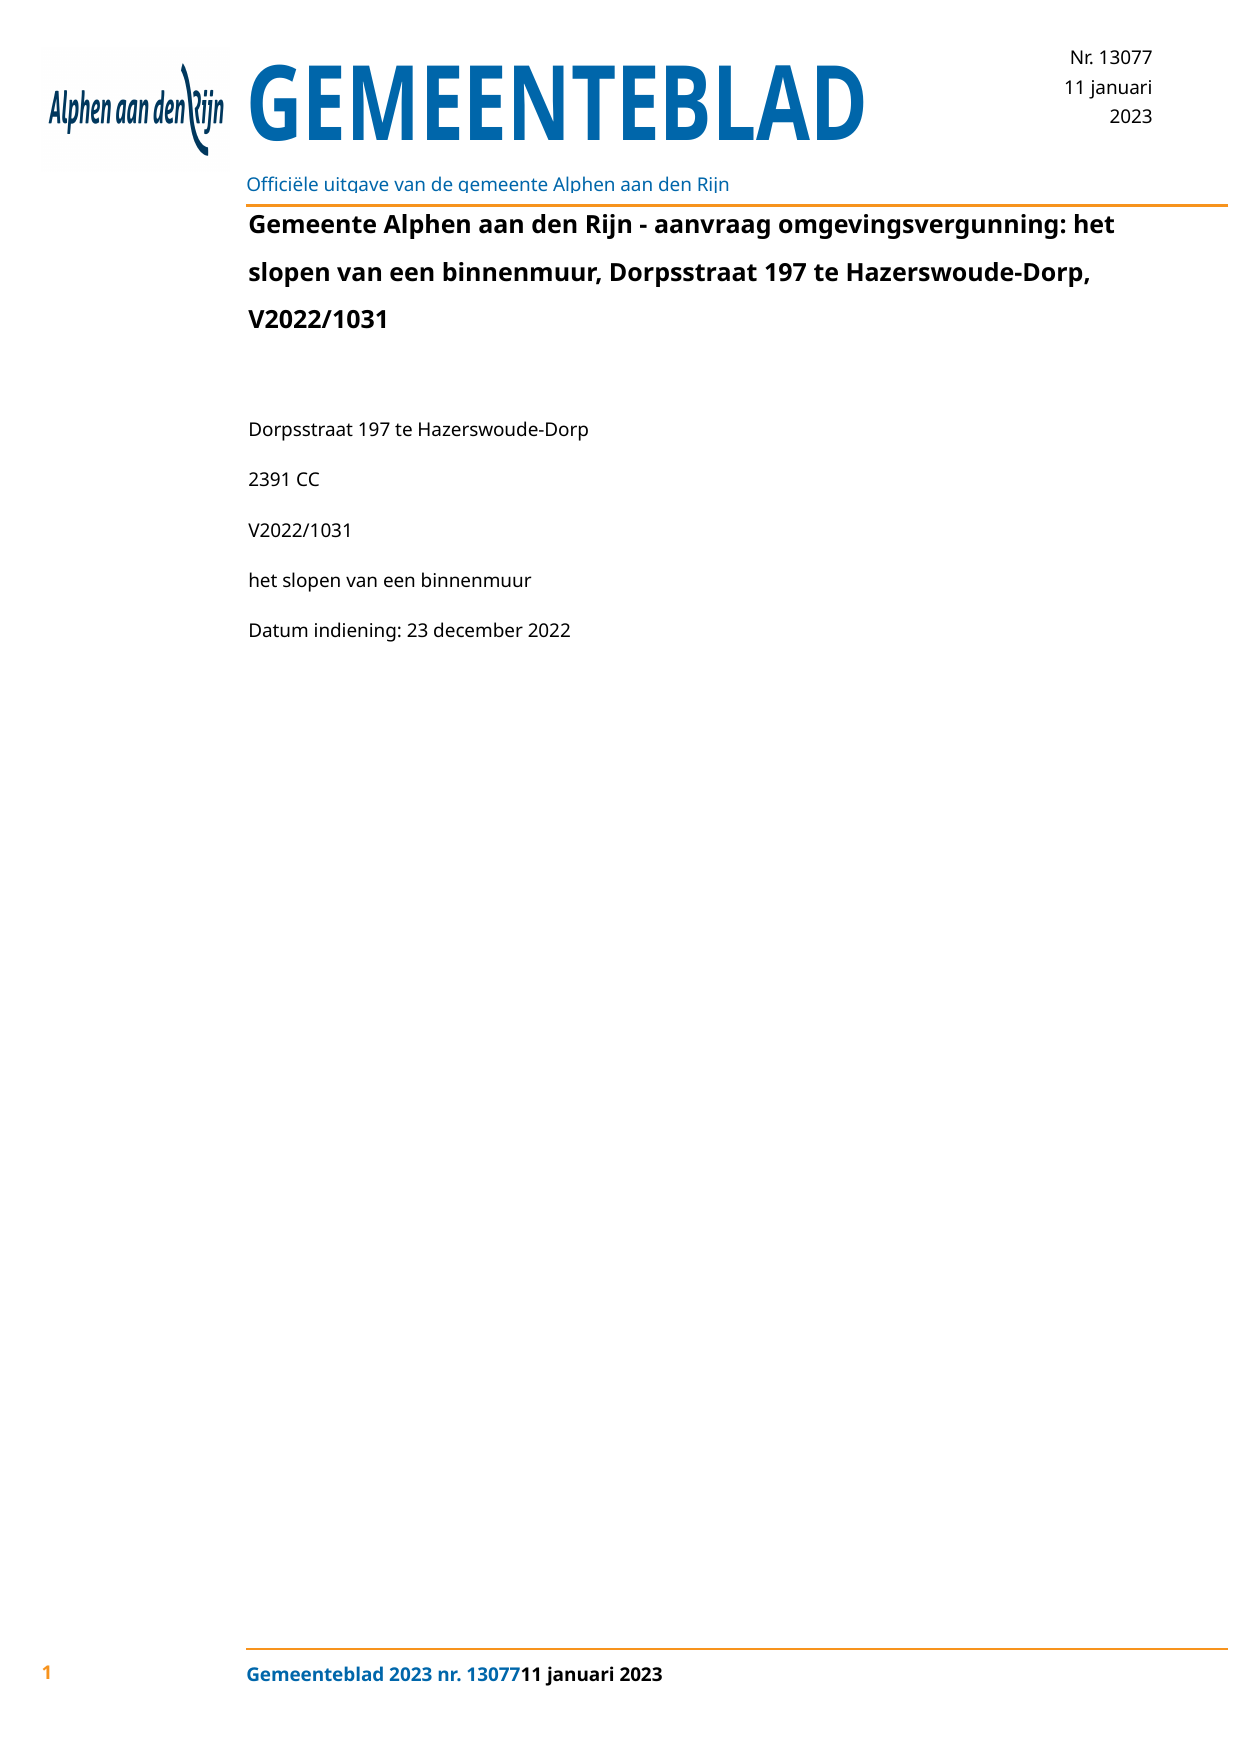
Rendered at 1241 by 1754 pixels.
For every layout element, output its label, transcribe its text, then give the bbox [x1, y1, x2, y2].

text Datum indiening: 23 december 2022 [248, 618, 1152, 643]
text Dorpsstraat 197 te Hazerswoude-Dorp [248, 416, 1152, 442]
text het slopen van een binnenmuur [248, 567, 1152, 593]
text 2391 CC [248, 466, 1152, 492]
picture [41, 47, 231, 172]
text V2022/1031 [248, 517, 1152, 542]
text Gemeente Alphen aan den Rijn - aanvraag omgevingsvergunning: het slopen van een binnenmuur, Dorpsstraat 197 te Hazerswoude-Dorp, V2022/1031 [248, 207, 1152, 336]
